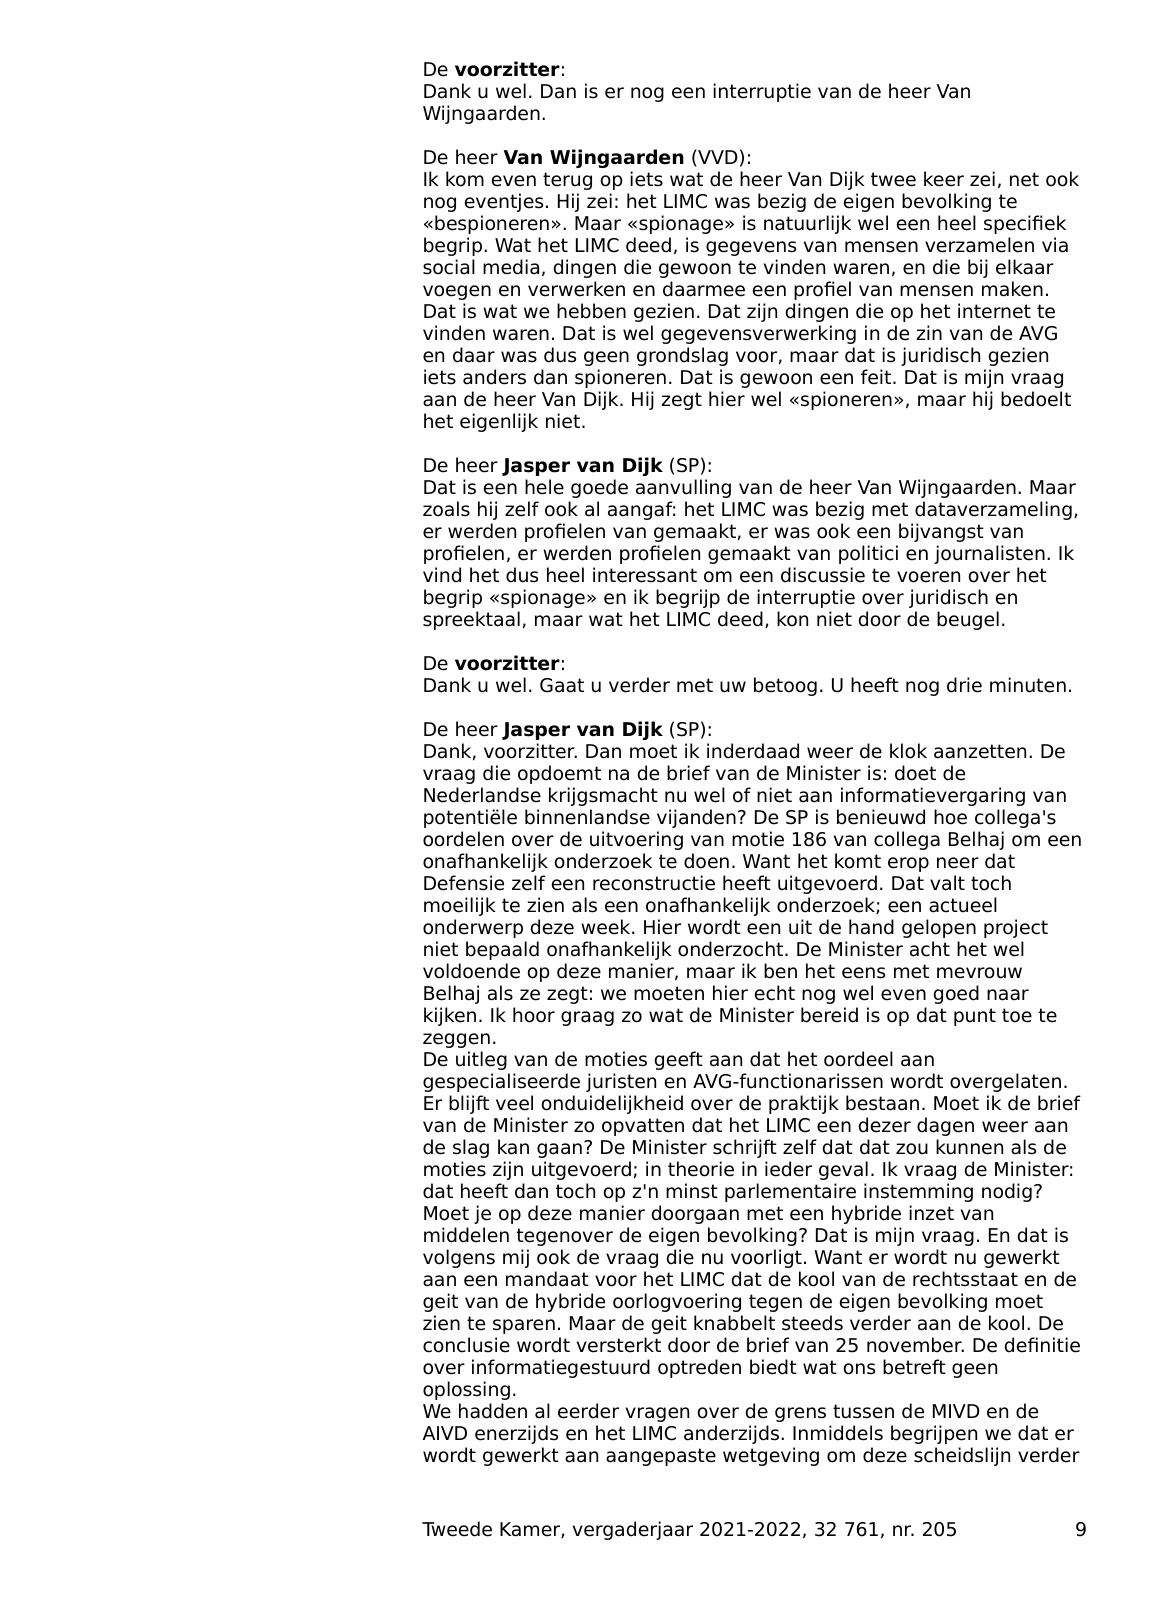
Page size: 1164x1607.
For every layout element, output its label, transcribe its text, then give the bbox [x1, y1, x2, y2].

text De voorzitter: [422, 59, 1087, 81]
text De voorzitter: [422, 653, 1087, 675]
text Ik kom even terug op iets wat de heer Van Dijk twee keer zei, net ook nog eventjes. Hij zei: het LIMC was bezig de eigen bevolking te «bespioneren». Maar «spionage» is natuurlijk wel een heel specifiek begrip. Wat het LIMC deed, is gegevens van mensen verzamelen via social media, dingen die gewoon te vinden waren, en die bij elkaar voegen en verwerken en daarmee een profiel van mensen maken. Dat is wat we hebben gezien. Dat zijn dingen die op het internet te vinden waren. Dat is wel gegevensverwerking in de zin van de AVG en daar was dus geen grondslag voor, maar dat is juridisch gezien iets anders dan spioneren. Dat is gewoon een feit. Dat is mijn vraag aan de heer Van Dijk. Hij zegt hier wel «spioneren», maar hij bedoelt het eigenlijk niet. [422, 169, 1087, 433]
text De heer Jasper van Dijk (SP): [422, 719, 1087, 741]
text Dank u wel. Dan is er nog een interruptie van de heer Van Wijngaarden. [422, 81, 1087, 125]
text Moet je op deze manier doorgaan met een hybride inzet van middelen tegenover de eigen bevolking? Dat is mijn vraag. En dat is volgens mij ook de vraag die nu voorligt. Want er wordt nu gewerkt aan een mandaat voor het LIMC dat de kool van de rechtsstaat en de geit van de hybride oorlogvoering tegen de eigen bevolking moet zien te sparen. Maar de geit knabbelt steeds verder aan de kool. De conclusie wordt versterkt door de brief van 25 november. De definitie over informatiegestuurd optreden biedt wat ons betreft geen oplossing. [422, 1203, 1087, 1401]
text Dat is een hele goede aanvulling van de heer Van Wijngaarden. Maar zoals hij zelf ook al aangaf: het LIMC was bezig met dataverzameling, er werden profielen van gemaakt, er was ook een bijvangst van profielen, er werden profielen gemaakt van politici en journalisten. Ik vind het dus heel interessant om een discussie te voeren over het begrip «spionage» en ik begrijp de interruptie over juridisch en spreektaal, maar wat het LIMC deed, kon niet door de beugel. [422, 477, 1087, 631]
text De uitleg van de moties geeft aan dat het oordeel aan gespecialiseerde juristen en AVG-functionarissen wordt overgelaten. Er blijft veel onduidelijkheid over de praktijk bestaan. Moet ik de brief van de Minister zo opvatten dat het LIMC een dezer dagen weer aan de slag kan gaan? De Minister schrijft zelf dat dat zou kunnen als de moties zijn uitgevoerd; in theorie in ieder geval. Ik vraag de Minister: dat heeft dan toch op z'n minst parlementaire instemming nodig? [422, 1049, 1087, 1203]
text Dank, voorzitter. Dan moet ik inderdaad weer de klok aanzetten. De vraag die opdoemt na de brief van de Minister is: doet de Nederlandse krijgsmacht nu wel of niet aan informatievergaring van potentiële binnenlandse vijanden? De SP is benieuwd hoe collega's oordelen over de uitvoering van motie 186 van collega Belhaj om een onafhankelijk onderzoek te doen. Want het komt erop neer dat Defensie zelf een reconstructie heeft uitgevoerd. Dat valt toch moeilijk te zien als een onafhankelijk onderzoek; een actueel onderwerp deze week. Hier wordt een uit de hand gelopen project niet bepaald onafhankelijk onderzocht. De Minister acht het wel voldoende op deze manier, maar ik ben het eens met mevrouw Belhaj als ze zegt: we moeten hier echt nog wel even goed naar kijken. Ik hoor graag zo wat de Minister bereid is op dat punt toe te zeggen. [422, 741, 1087, 1049]
text De heer Jasper van Dijk (SP): [422, 455, 1087, 477]
text We hadden al eerder vragen over de grens tussen de MIVD en de AIVD enerzijds en het LIMC anderzijds. Inmiddels begrijpen we dat er wordt gewerkt aan aangepaste wetgeving om deze scheidslijn verder [422, 1401, 1087, 1467]
text De heer Van Wijngaarden (VVD): [422, 147, 1087, 169]
text Dank u wel. Gaat u verder met uw betoog. U heeft nog drie minuten. [422, 675, 1087, 697]
